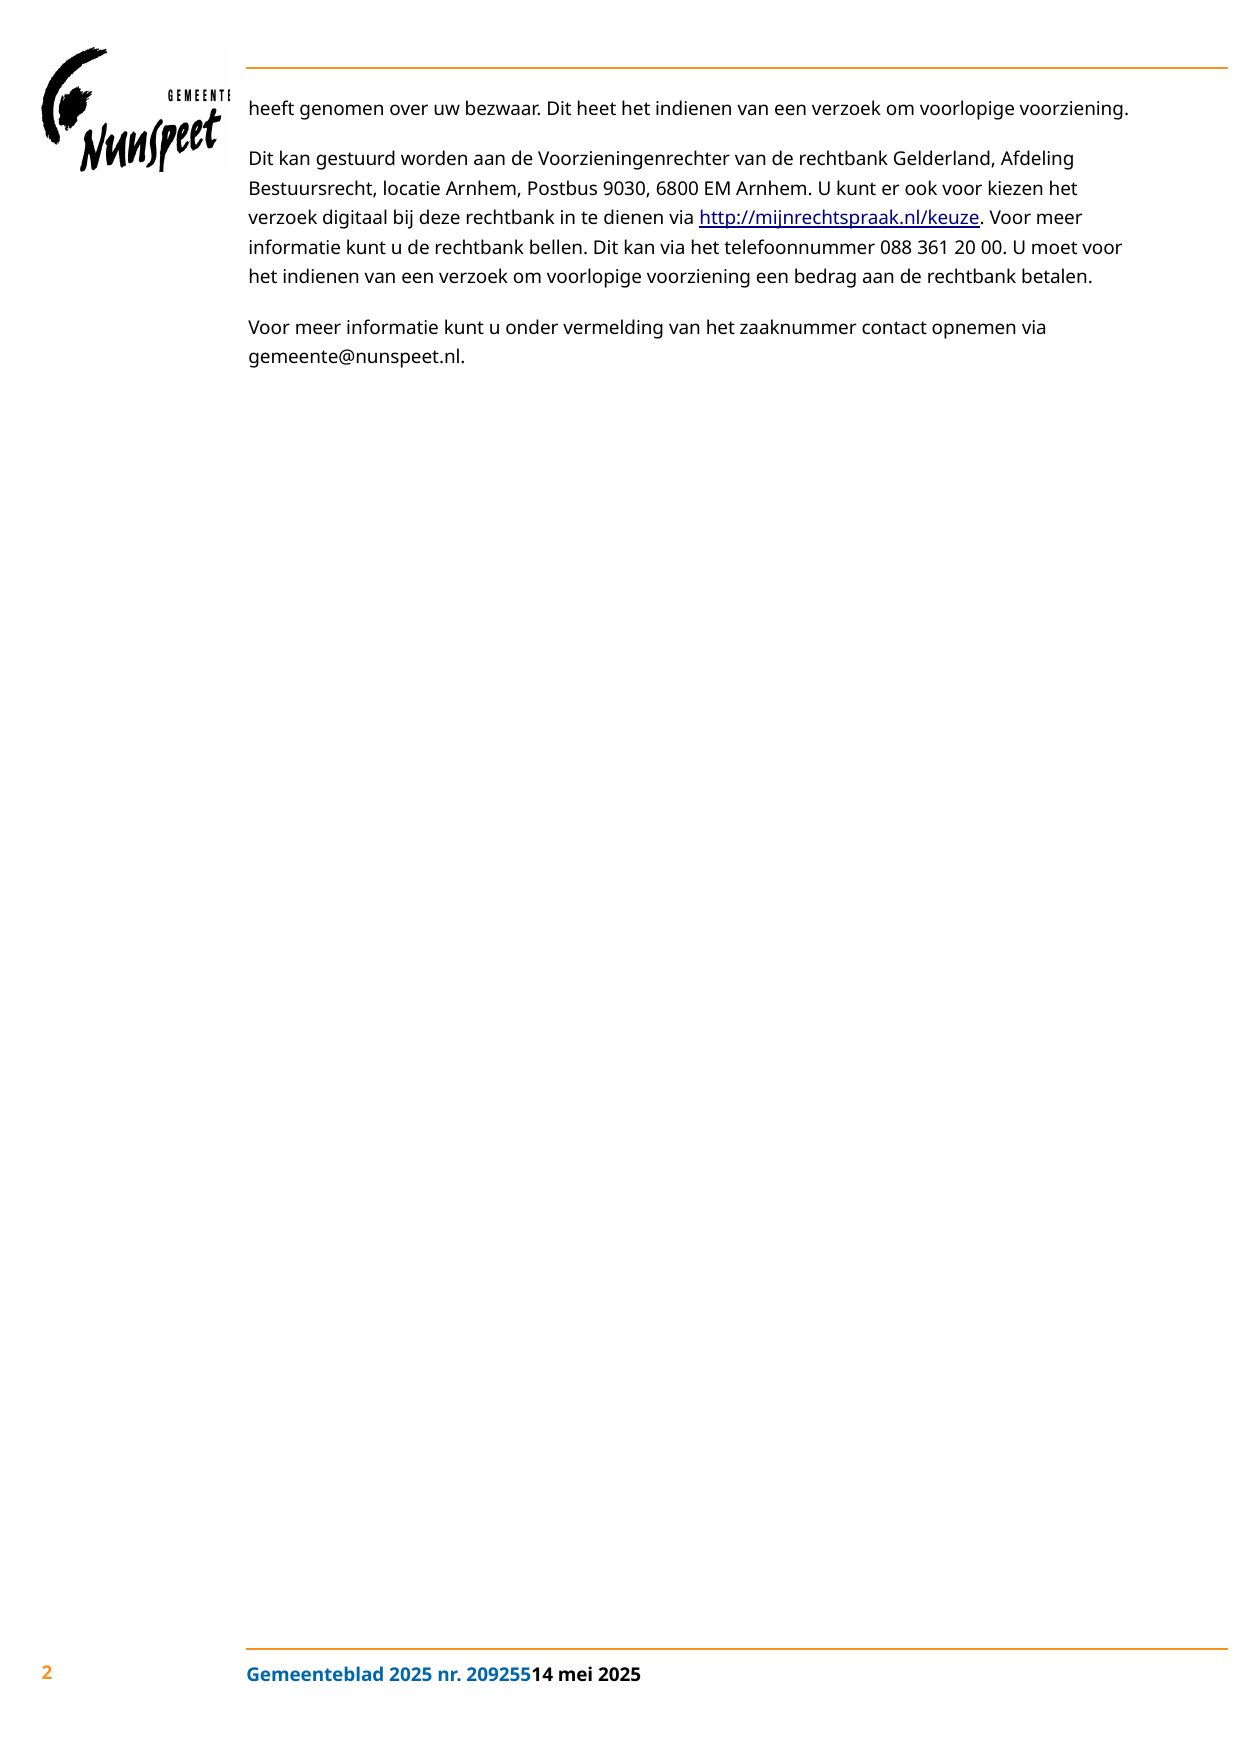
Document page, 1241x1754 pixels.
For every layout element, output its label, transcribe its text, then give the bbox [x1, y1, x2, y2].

text heeft genomen over uw bezwaar. Dit heet het indienen van een verzoek om voorlopige voorziening. [248, 95, 1152, 121]
text Dit kan gestuurd worden aan de Voorzieningenrechter van de rechtbank Gelderland, Afdeling Bestuursrecht, locatie Arnhem, Postbus 9030, 6800 EM Arnhem. U kunt er ook voor kiezen het verzoek digitaal bij deze rechtbank in te dienen via http://mijnrechtspraak.nl/keuze. Voor meer informatie kunt u de rechtbank bellen. Dit kan via het telefoonnummer 088 361 20 00. U moet voor het indienen van een verzoek om voorlopige voorziening een bedrag aan de rechtbank betalen. [248, 145, 1152, 289]
picture [41, 47, 231, 172]
text Voor meer informatie kunt u onder vermelding van het zaaknummer contact opnemen via gemeente@nunspeet.nl. [248, 314, 1152, 369]
